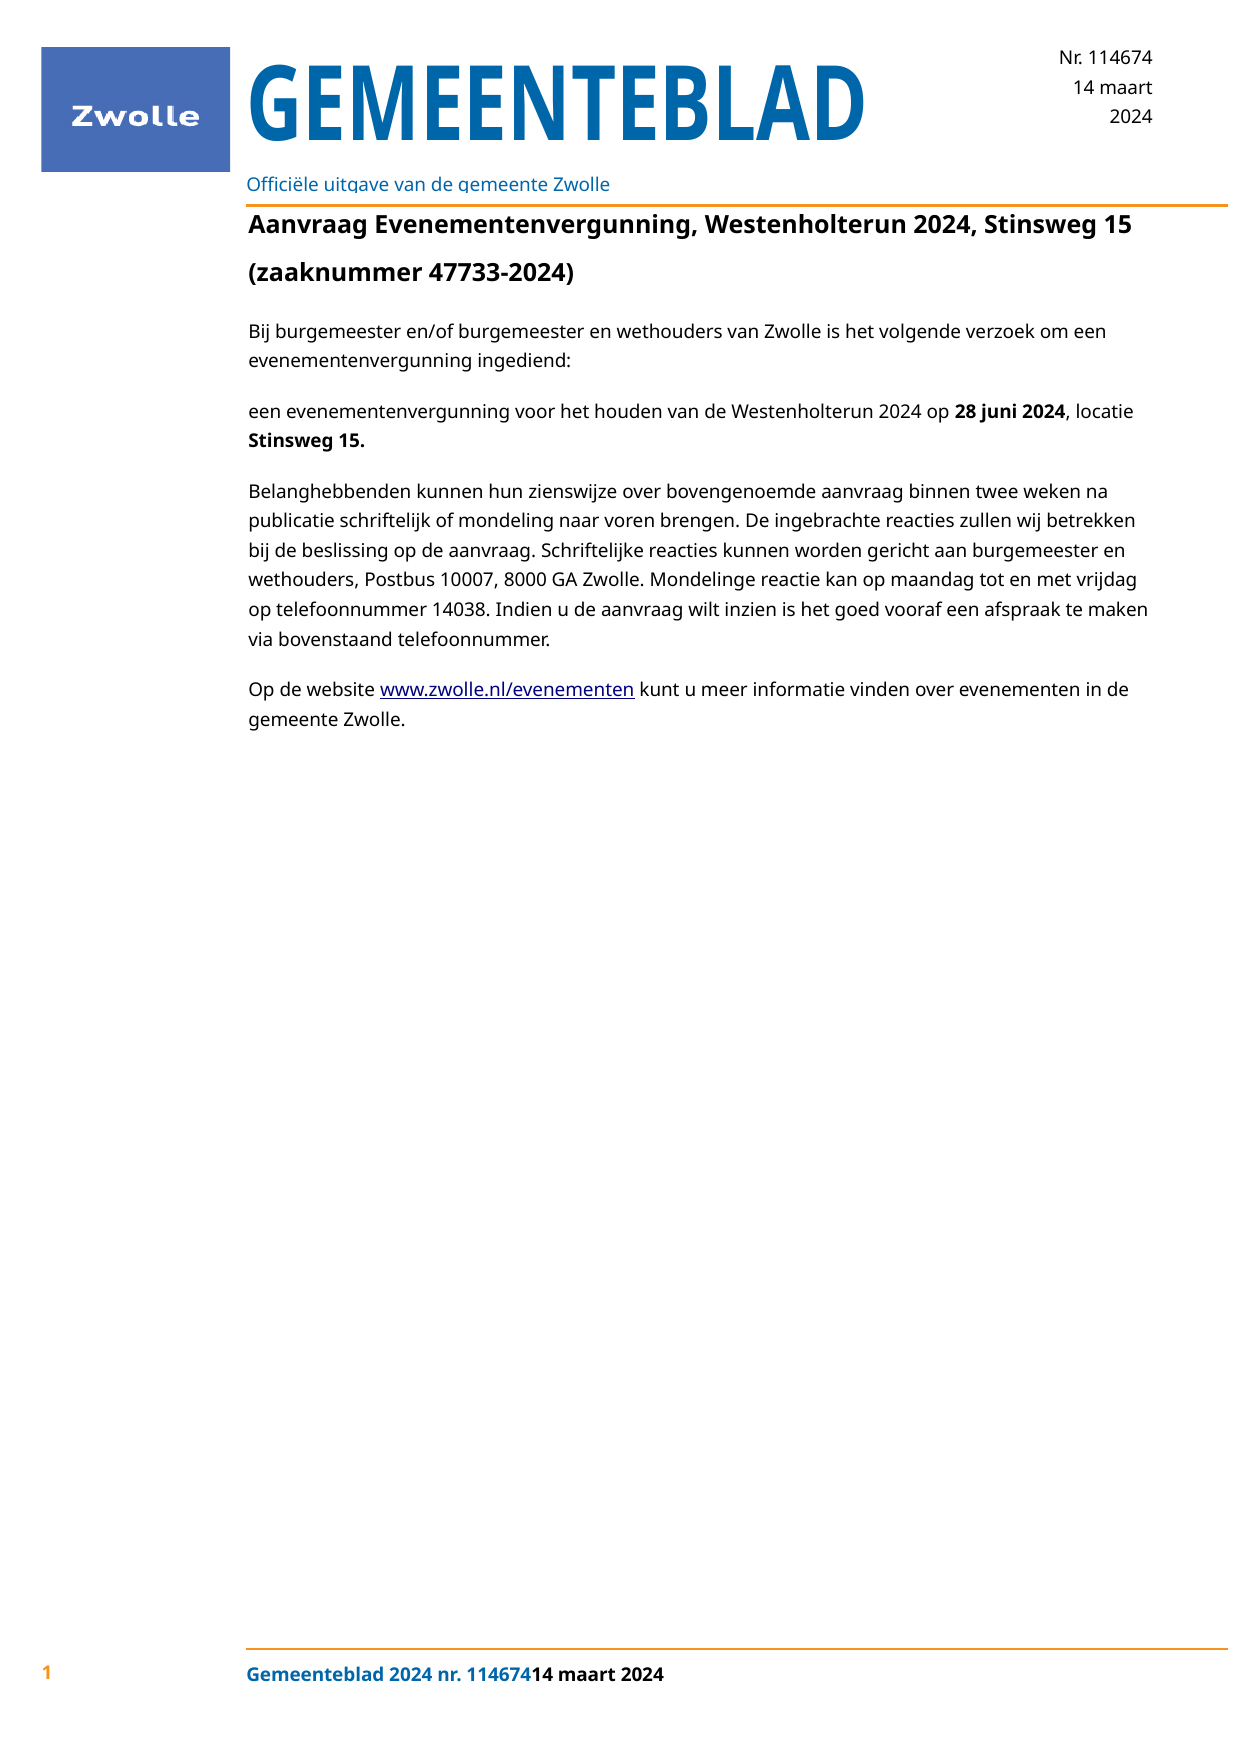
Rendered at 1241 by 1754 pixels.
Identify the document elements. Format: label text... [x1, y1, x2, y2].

text Bij burgemeester en/of burgemeester en wethouders van Zwolle is het volgende verzoek om een evenementenvergunning ingediend: [248, 318, 1152, 373]
text Op de website www.zwolle.nl/evenementen kunt u meer informatie vinden over evenementen in de gemeente Zwolle. [248, 676, 1152, 732]
picture [41, 47, 231, 172]
text Belanghebbenden kunnen hun zienswijze over bovengenoemde aanvraag binnen twee weken na publicatie schriftelijk of mondeling naar voren brengen. De ingebrachte reacties zullen wij betrekken bij de beslissing op de aanvraag. Schriftelijke reacties kunnen worden gericht aan burgemeester en wethouders, Postbus 10007, 8000 GA Zwolle. Mondelinge reactie kan op maandag tot en met vrijdag op telefoonnummer 14038. Indien u de aanvraag wilt inzien is het goed vooraf een afspraak te maken via bovenstaand telefoonnummer. [248, 478, 1152, 652]
text Aanvraag Evenementenvergunning, Westenholterun 2024, Stinsweg 15 (zaaknummer 47733-2024) [248, 207, 1152, 288]
text een evenementenvergunning voor het houden van de Westenholterun 2024 op 28 juni 2024, locatie Stinsweg 15. [248, 398, 1152, 453]
